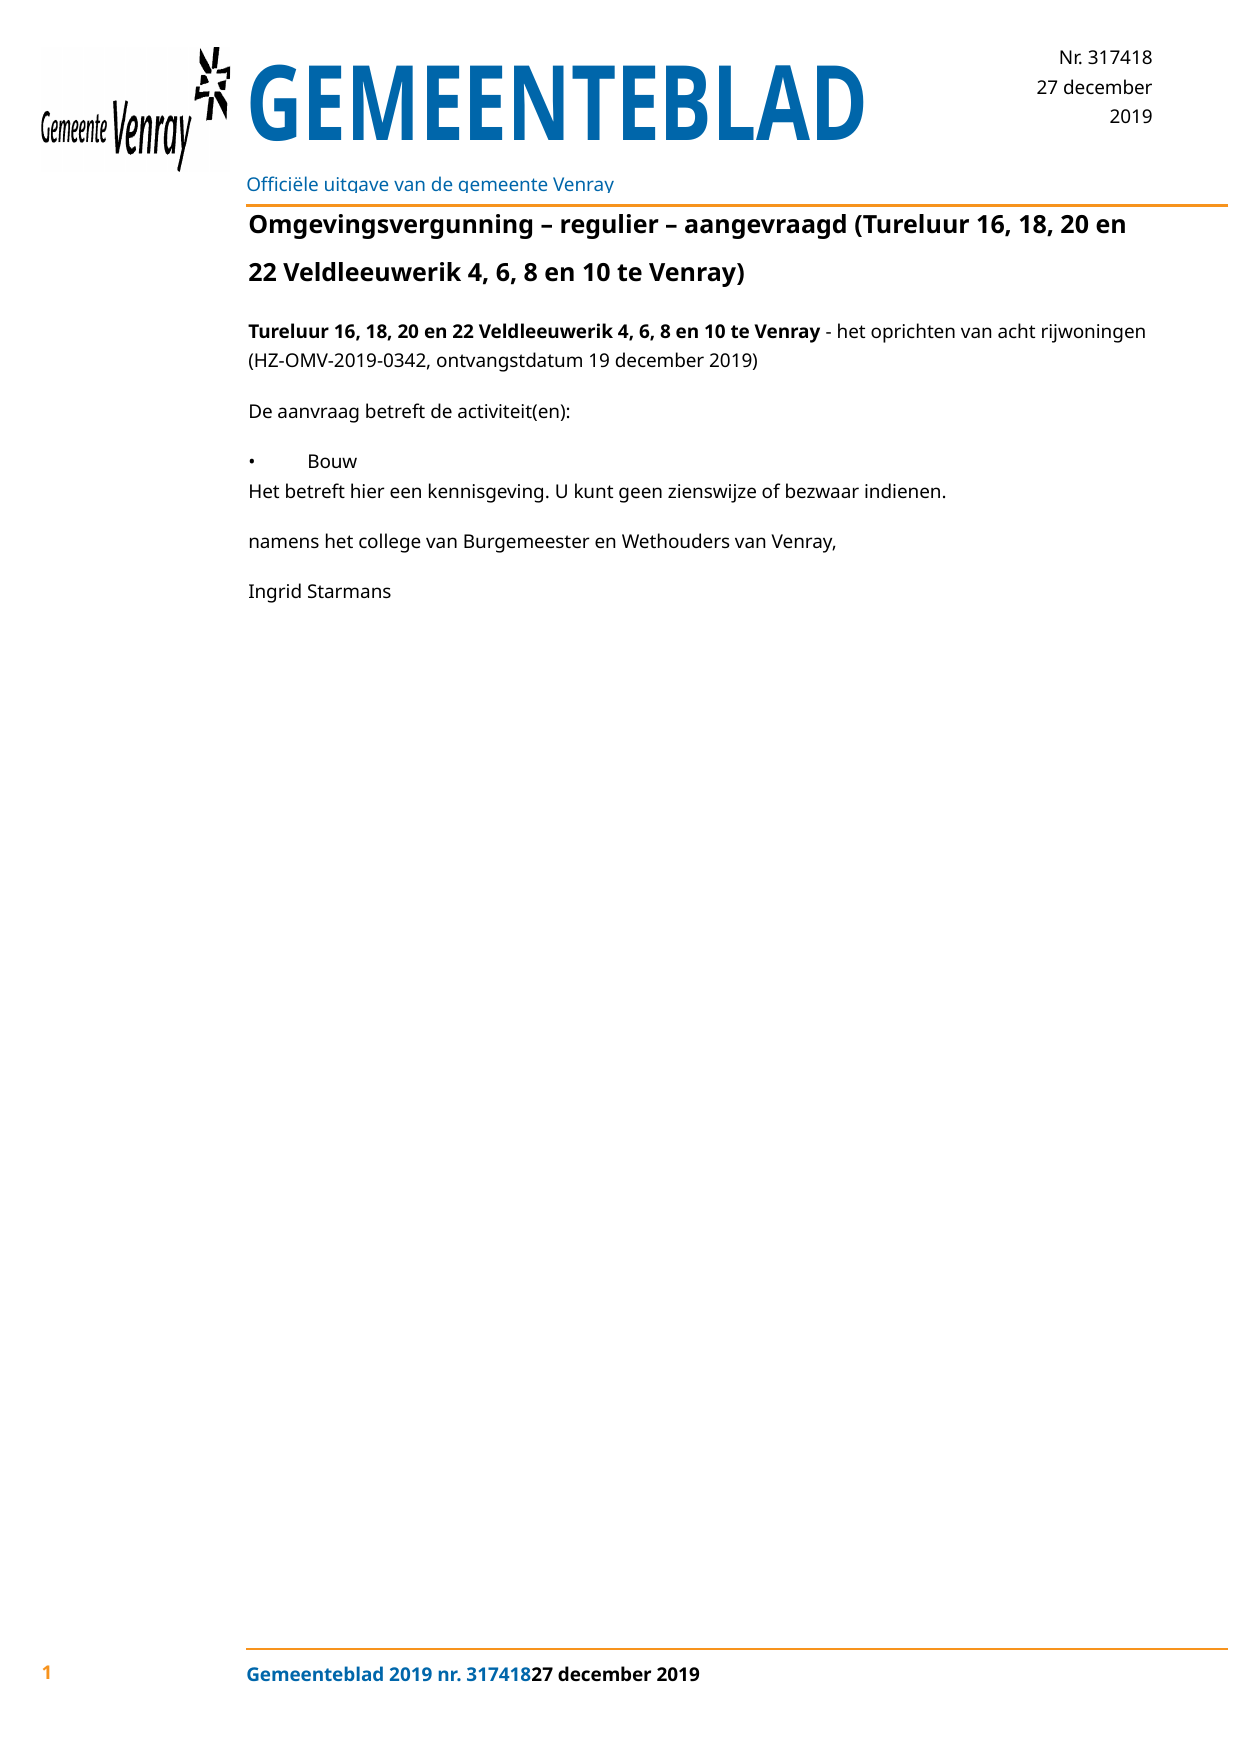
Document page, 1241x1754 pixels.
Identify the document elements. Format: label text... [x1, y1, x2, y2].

text De aanvraag betreft de activiteit(en): [248, 398, 1152, 424]
text Tureluur 16, 18, 20 en 22 Veldleeuwerik 4, 6, 8 en 10 te Venray - het oprichten van acht rijwoningen (HZ-OMV-2019-0342, ontvangstdatum 19 december 2019) [248, 318, 1152, 373]
text Omgevingsvergunning – regulier – aangevraagd (Tureluur 16, 18, 20 en 22 Veldleeuwerik 4, 6, 8 en 10 te Venray) [248, 207, 1152, 288]
list Bouw [248, 448, 1152, 474]
text Ingrid Starmans [248, 579, 1152, 604]
text namens het college van Burgemeester en Wethouders van Venray, [248, 528, 1152, 554]
picture [41, 47, 231, 172]
text Het betreft hier een kennisgeving. U kunt geen zienswijze of bezwaar indienen. [248, 478, 1152, 504]
